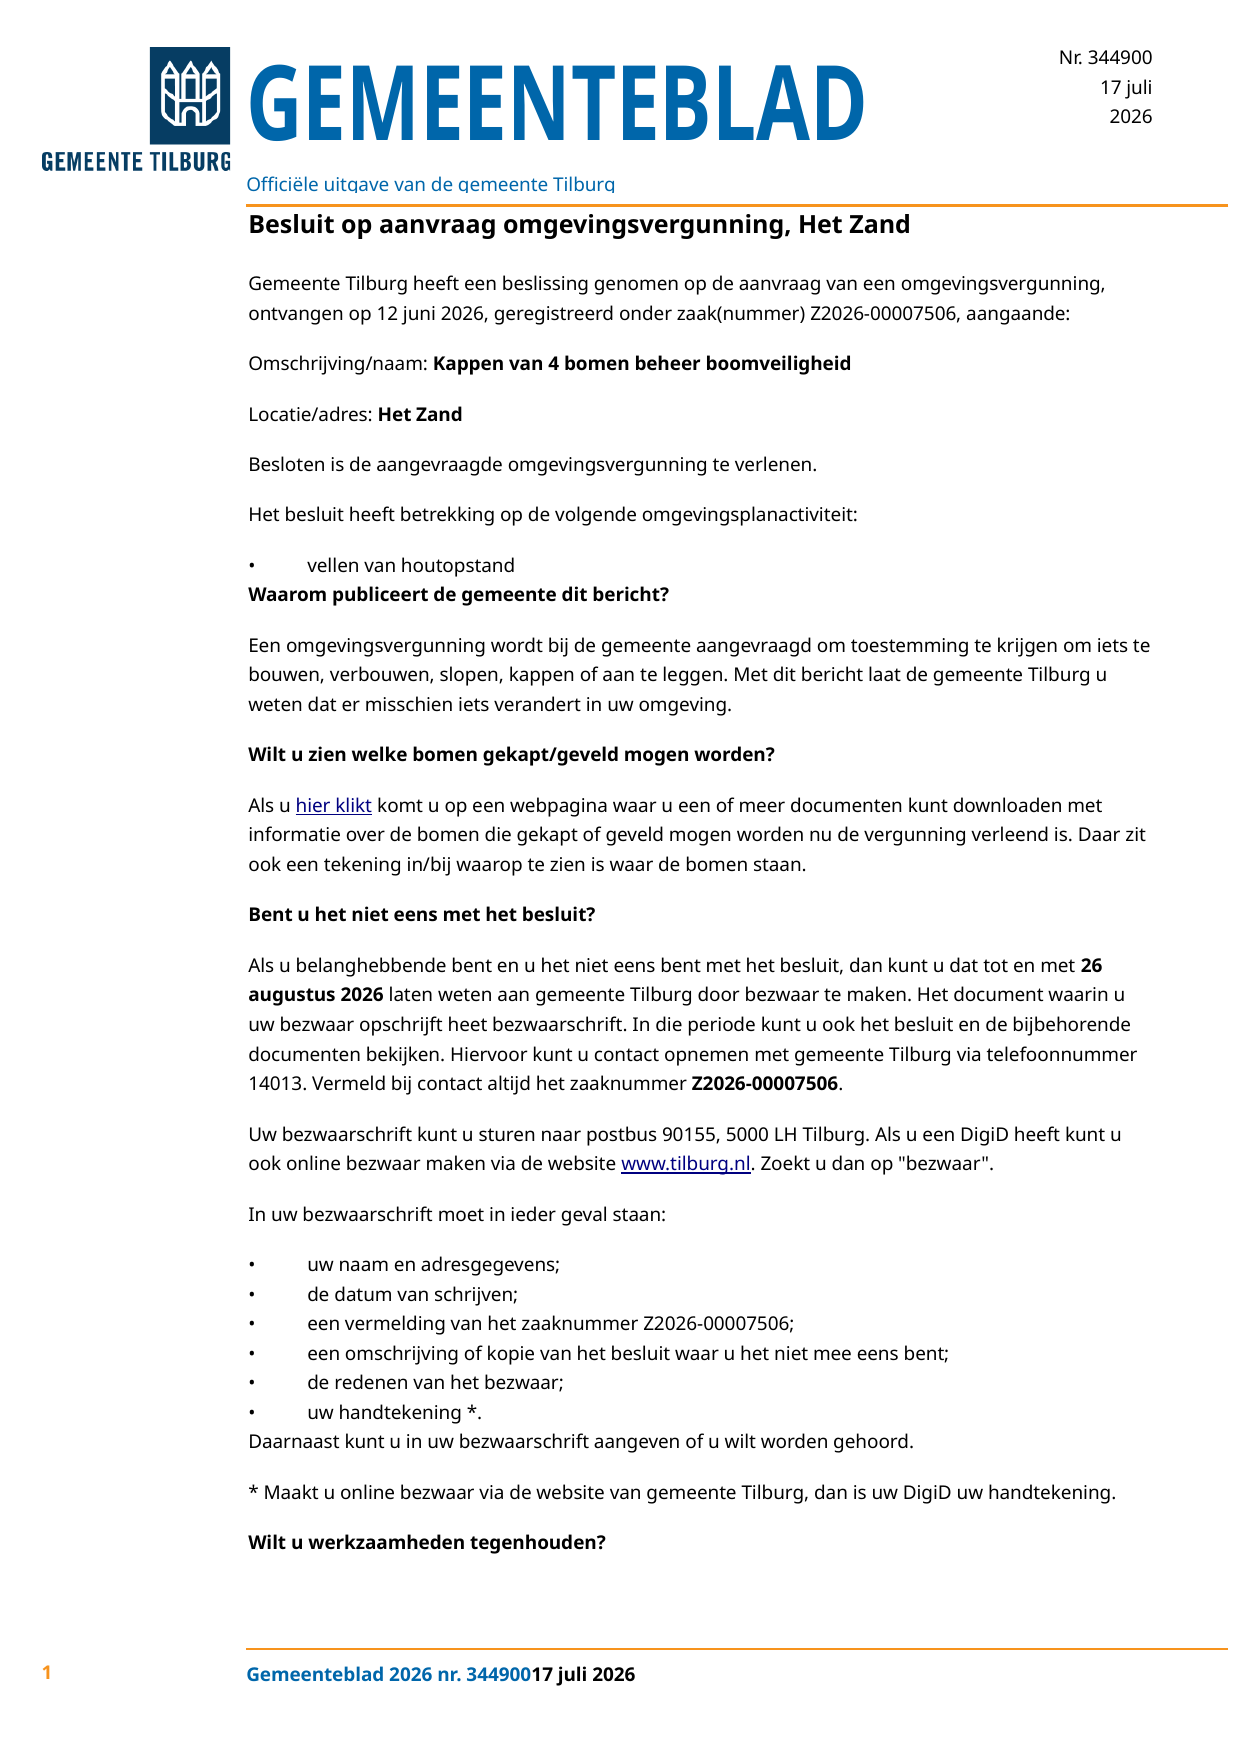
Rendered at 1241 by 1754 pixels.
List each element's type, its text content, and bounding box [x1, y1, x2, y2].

picture [41, 47, 231, 172]
list uw handtekening *. [248, 1399, 1152, 1425]
text In uw bezwaarschrift moet in ieder geval staan: [248, 1201, 1152, 1226]
text Een omgevingsvergunning wordt bij de gemeente aangevraagd om toestemming te krijgen om iets te bouwen, verbouwen, slopen, kappen of aan te leggen. Met dit bericht laat de gemeente Tilburg u weten dat er misschien iets verandert in uw omgeving. [248, 632, 1152, 717]
list de datum van schrijven; [248, 1281, 1152, 1306]
text Het besluit heeft betrekking op de volgende omgevingsplanactiviteit: [248, 502, 1152, 527]
list een omschrijving of kopie van het besluit waar u het niet mee eens bent; [248, 1340, 1152, 1366]
text Als u hier klikt komt u op een webpagina waar u een of meer documenten kunt downloaden met informatie over de bomen die gekapt of geveld mogen worden nu de vergunning verleend is. Daar zit ook een tekening in/bij waarop te zien is waar de bomen staan. [248, 792, 1152, 877]
text Bent u het niet eens met het besluit? [248, 902, 1152, 927]
list uw naam en adresgegevens; [248, 1251, 1152, 1277]
text Uw bezwaarschrift kunt u sturen naar postbus 90155, 5000 LH Tilburg. Als u een DigiD heeft kunt u ook online bezwaar maken via de website www.tilburg.nl. Zoekt u dan op "bezwaar". [248, 1121, 1152, 1176]
text Gemeente Tilburg heeft een beslissing genomen op de aanvraag van een omgevingsvergunning, ontvangen op 12 juni 2026, geregistreerd onder zaak(nummer) Z2026-00007506, aangaande: [248, 270, 1152, 326]
text Omschrijving/naam: Kappen van 4 bomen beheer boomveiligheid [248, 350, 1152, 376]
text * Maakt u online bezwaar via de website van gemeente Tilburg, dan is uw DigiD uw handtekening. [248, 1479, 1152, 1505]
text Waarom publiceert de gemeente dit bericht? [248, 582, 1152, 607]
list vellen van houtopstand [248, 552, 1152, 578]
text Wilt u werkzaamheden tegenhouden? [248, 1529, 1152, 1555]
text Als u belanghebbende bent en u het niet eens bent met het besluit, dan kunt u dat tot en met 26 augustus 2026 laten weten aan gemeente Tilburg door bezwaar te maken. Het document waarin u uw bezwaar opschrijft heet bezwaarschrift. In die periode kunt u ook het besluit en de bijbehorende documenten bekijken. Hiervoor kunt u contact opnemen met gemeente Tilburg via telefoonnummer 14013. Vermeld bij contact altijd het zaaknummer Z2026-00007506. [248, 952, 1152, 1096]
text Wilt u zien welke bomen gekapt/geveld mogen worden? [248, 742, 1152, 767]
list de redenen van het bezwaar; [248, 1369, 1152, 1395]
list een vermelding van het zaaknummer Z2026-00007506; [248, 1310, 1152, 1336]
text Besluit op aanvraag omgevingsvergunning, Het Zand [248, 207, 1152, 241]
text Daarnaast kunt u in uw bezwaarschrift aangeven of u wilt worden gehoord. [248, 1429, 1152, 1454]
text Locatie/adres: Het Zand [248, 401, 1152, 426]
text Besloten is de aangevraagde omgevingsvergunning te verlenen. [248, 451, 1152, 477]
